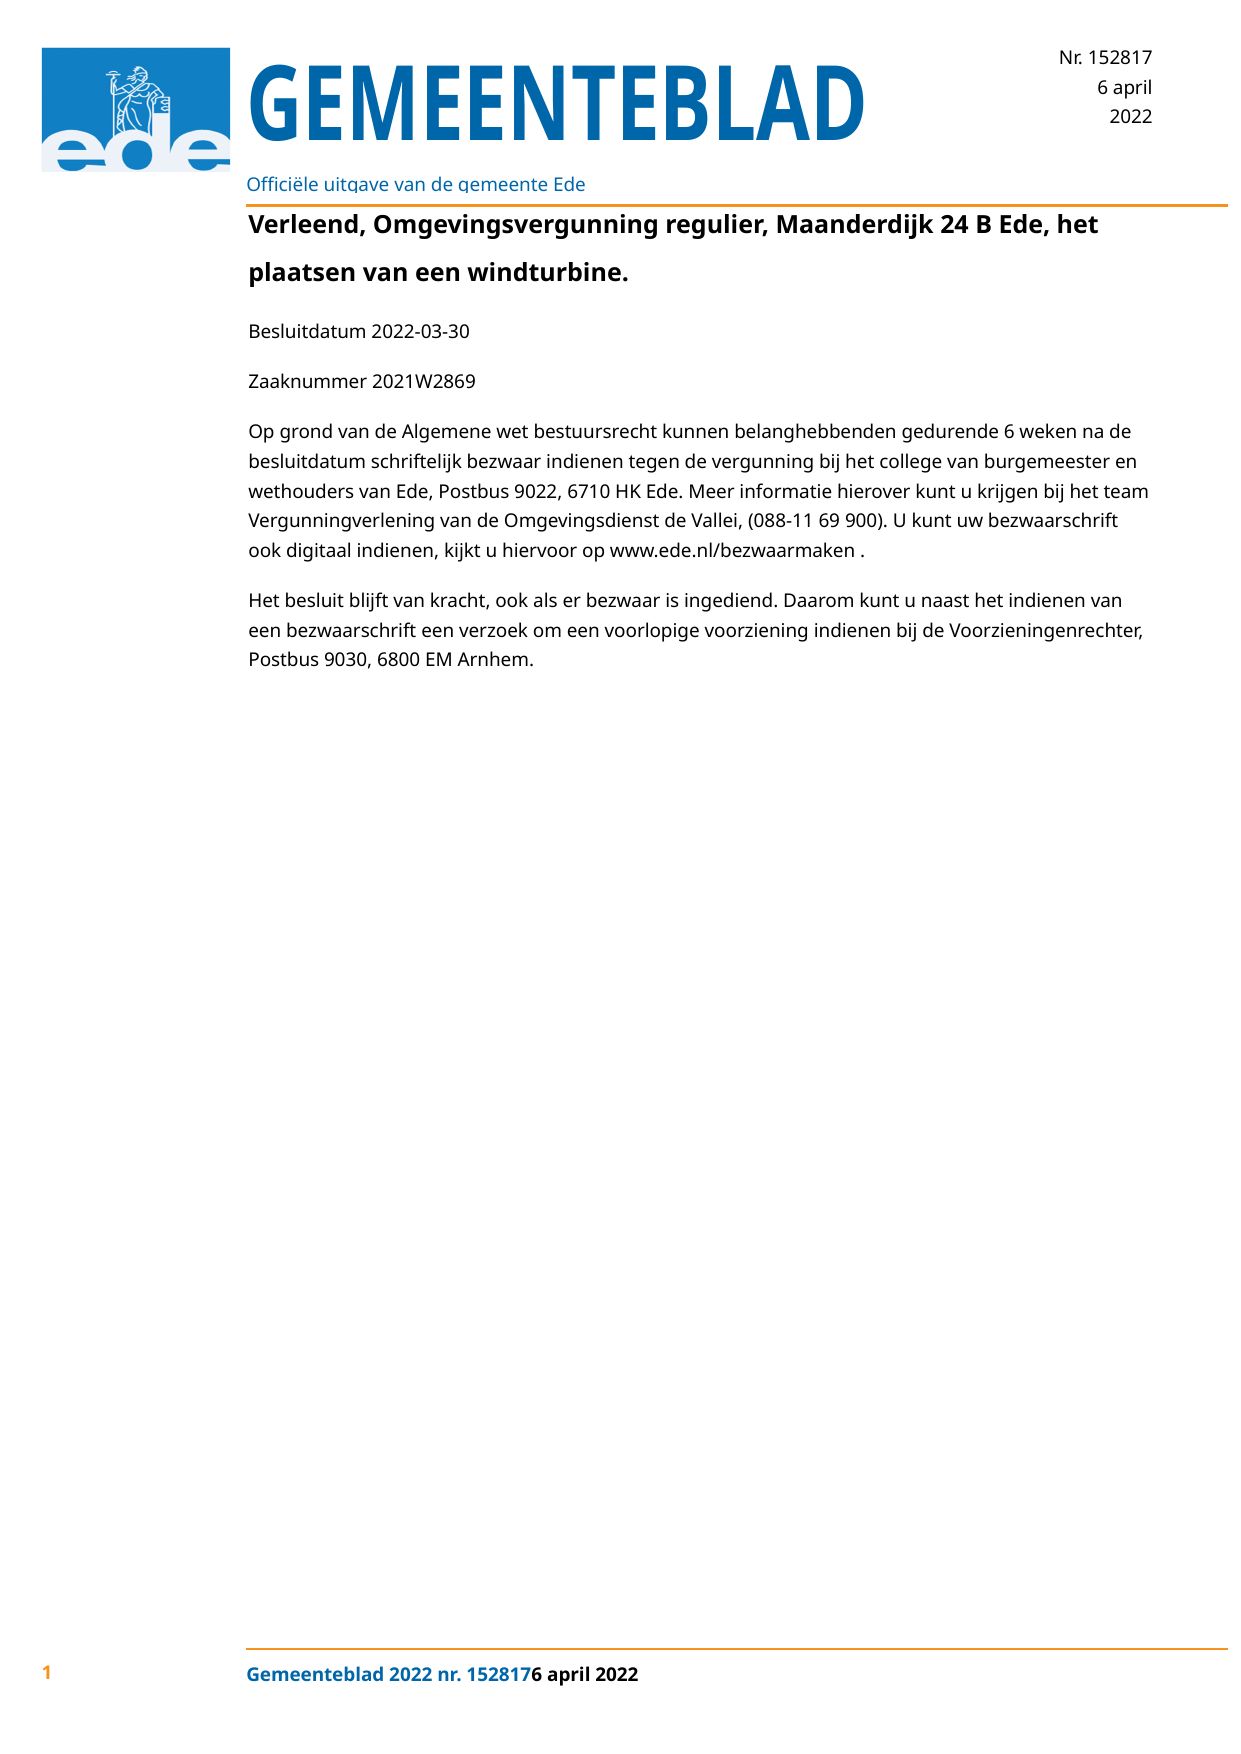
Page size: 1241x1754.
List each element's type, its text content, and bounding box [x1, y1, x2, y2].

text Zaaknummer 2021W2869 [248, 368, 1152, 394]
text Op grond van de Algemene wet bestuursrecht kunnen belanghebbenden gedurende 6 weken na de besluitdatum schriftelijk bezwaar indienen tegen de vergunning bij het college van burgemeester en wethouders van Ede, Postbus 9022, 6710 HK Ede. Meer informatie hierover kunt u krijgen bij het team Vergunningverlening van de Omgevingsdienst de Vallei, (088-11 69 900). U kunt uw bezwaarschrift ook digitaal indienen, kijkt u hiervoor op www.ede.nl/bezwaarmaken . [248, 419, 1152, 563]
picture [41, 47, 231, 172]
text Besluitdatum 2022-03-30 [248, 318, 1152, 344]
text Het besluit blijft van kracht, ook als er bezwaar is ingediend. Daarom kunt u naast het indienen van een bezwaarschrift een verzoek om een voorlopige voorziening indienen bij de Voorzieningenrechter, Postbus 9030, 6800 EM Arnhem. [248, 587, 1152, 672]
text Verleend, Omgevingsvergunning regulier, Maanderdijk 24 B Ede, het plaatsen van een windturbine. [248, 207, 1152, 288]
